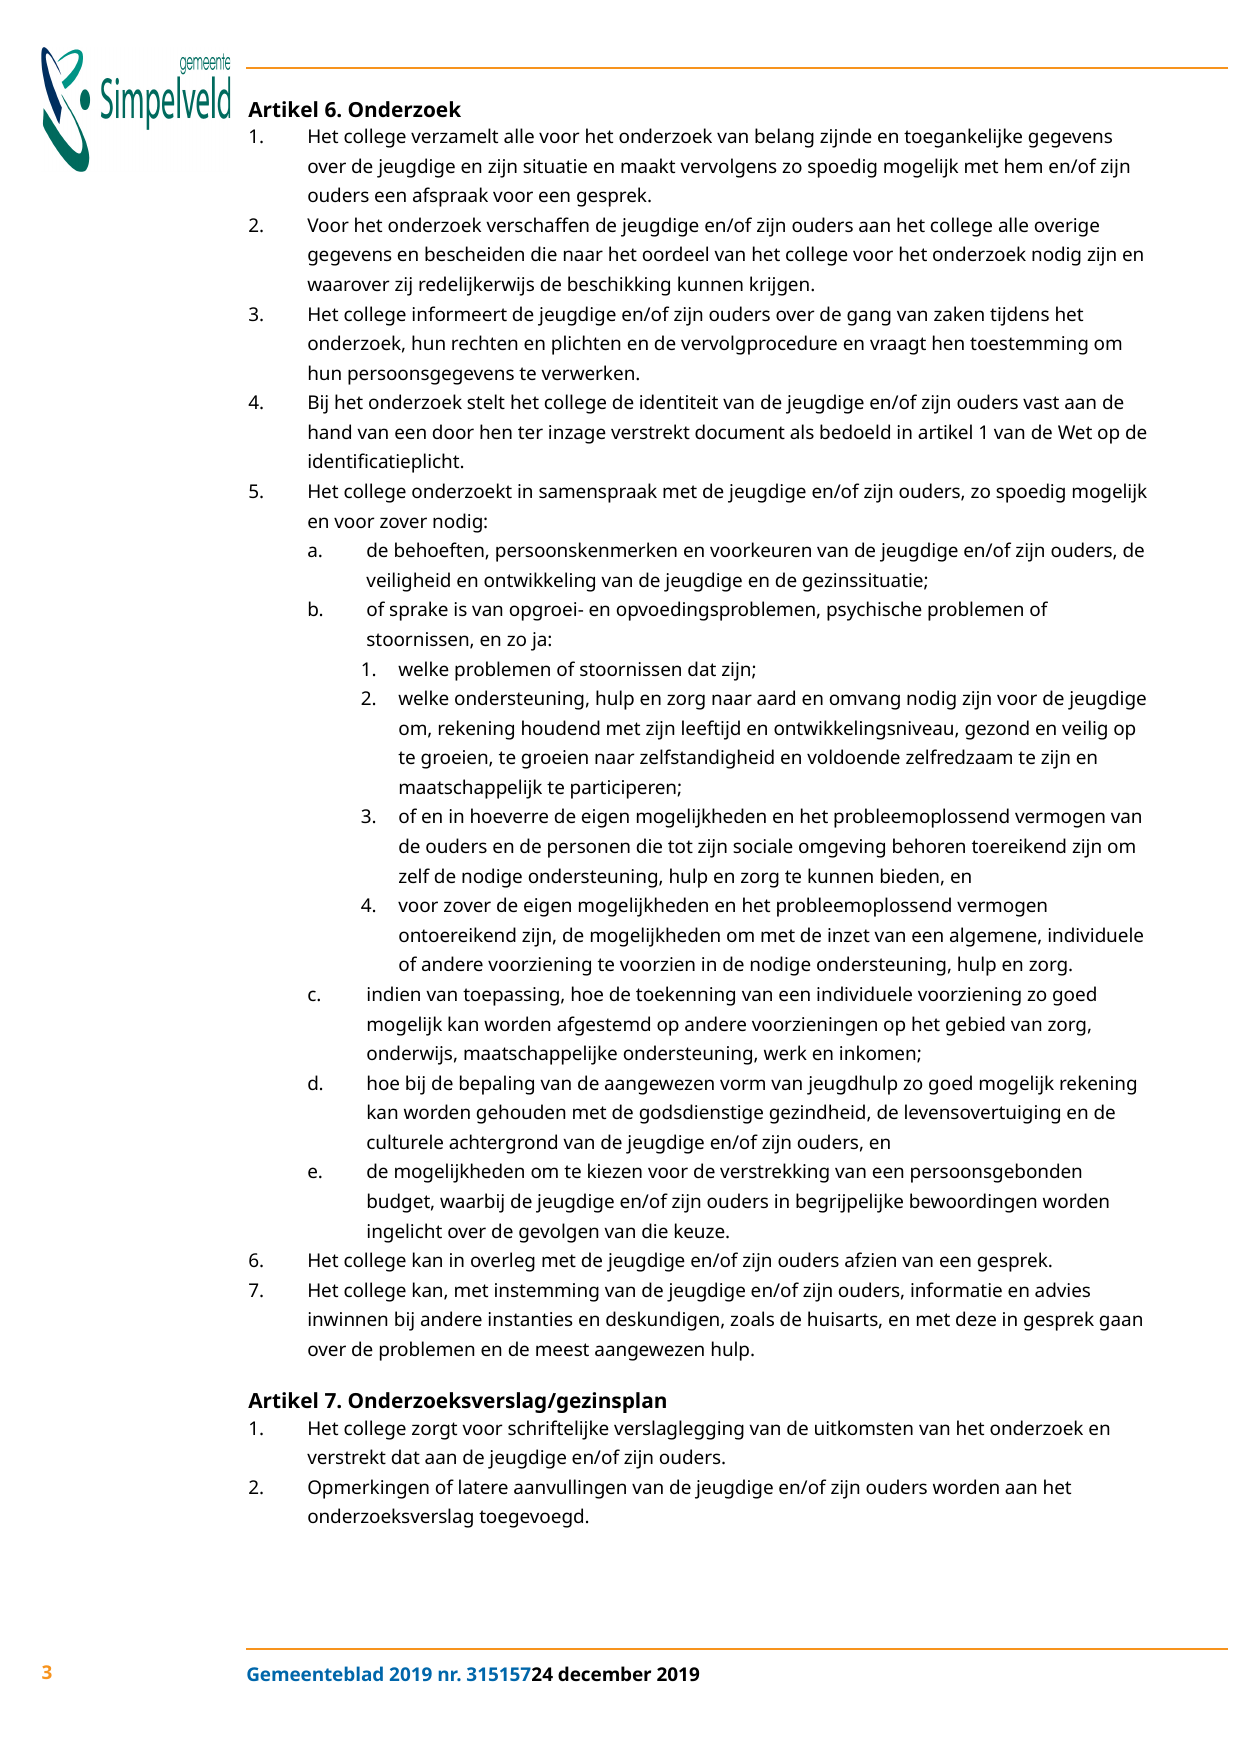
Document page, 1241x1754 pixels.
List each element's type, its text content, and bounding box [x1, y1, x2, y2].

list Het college onderzoekt in samenspraak met de jeugdige en/of zijn ouders, zo spoedig mogelijk en voor zover nodig: [248, 478, 1152, 533]
list Opmerkingen of latere aanvullingen van de jeugdige en/of zijn ouders worden aan het onderzoeksverslag toegevoegd. [248, 1474, 1152, 1529]
list indien van toepassing, hoe de toekenning van een individuele voorziening zo goed mogelijk kan worden afgestemd op andere voorzieningen op het gebied van zorg, onderwijs, maatschappelijke ondersteuning, werk en inkomen; [307, 981, 1152, 1066]
text Artikel 6. Onderzoek [248, 95, 1152, 123]
list Het college informeert de jeugdige en/of zijn ouders over de gang van zaken tijdens het onderzoek, hun rechten en plichten en de vervolgprocedure en vraagt hen toestemming om hun persoonsgegevens te verwerken. [248, 301, 1152, 386]
text Artikel 7. Onderzoeksverslag/gezinsplan [248, 1387, 1152, 1415]
list de behoeften, persoonskenmerken en voorkeuren van de jeugdige en/of zijn ouders, de veiligheid en ontwikkeling van de jeugdige en de gezinssituatie; [307, 537, 1152, 593]
list of en in hoeverre de eigen mogelijkheden en het probleemoplossend vermogen van de ouders en de personen die tot zijn sociale omgeving behoren toereikend zijn om zelf de nodige ondersteuning, hulp en zorg te kunnen bieden, en [361, 804, 1152, 888]
list Voor het onderzoek verschaffen de jeugdige en/of zijn ouders aan het college alle overige gegevens en bescheiden die naar het oordeel van het college voor het onderzoek nodig zijn en waarover zij redelijkerwijs de beschikking kunnen krijgen. [248, 212, 1152, 297]
list hoe bij de bepaling van de aangewezen vorm van jeugdhulp zo goed mogelijk rekening kan worden gehouden met de godsdienstige gezindheid, de levensovertuiging en de culturele achtergrond van de jeugdige en/of zijn ouders, en [307, 1070, 1152, 1155]
list welke ondersteuning, hulp en zorg naar aard en omvang nodig zijn voor de jeugdige om, rekening houdend met zijn leeftijd en ontwikkelingsniveau, gezond en veilig op te groeien, te groeien naar zelfstandigheid en voldoende zelfredzaam te zijn en maatschappelijk te participeren; [361, 685, 1152, 800]
list of sprake is van opgroei- en opvoedingsproblemen, psychische problemen of stoornissen, en zo ja: [307, 597, 1152, 652]
list de mogelijkheden om te kiezen voor de verstrekking van een persoonsgebonden budget, waarbij de jeugdige en/of zijn ouders in begrijpelijke bewoordingen worden ingelicht over de gevolgen van die keuze. [307, 1159, 1152, 1243]
picture [41, 47, 231, 172]
list Bij het onderzoek stelt het college de identiteit van de jeugdige en/of zijn ouders vast aan de hand van een door hen ter inzage verstrekt document als bedoeld in artikel 1 van de Wet op de identificatieplicht. [248, 389, 1152, 474]
list Het college kan in overleg met de jeugdige en/of zijn ouders afzien van een gesprek. [248, 1247, 1152, 1273]
list Het college kan, met instemming van de jeugdige en/of zijn ouders, informatie en advies inwinnen bij andere instanties en deskundigen, zoals de huisarts, en met deze in gesprek gaan over de problemen en de meest aangewezen hulp. [248, 1277, 1152, 1362]
list Het college verzamelt alle voor het onderzoek van belang zijnde en toegankelijke gegevens over de jeugdige en zijn situatie en maakt vervolgens zo spoedig mogelijk met hem en/of zijn ouders een afspraak voor een gesprek. [248, 123, 1152, 208]
list welke problemen of stoornissen dat zijn; [361, 656, 1152, 681]
list Het college zorgt voor schriftelijke verslaglegging van de uitkomsten van het onderzoek en verstrekt dat aan de jeugdige en/of zijn ouders. [248, 1415, 1152, 1470]
list voor zover de eigen mogelijkheden en het probleemoplossend vermogen ontoereikend zijn, de mogelijkheden om met de inzet van een algemene, individuele of andere voorziening te voorzien in de nodige ondersteuning, hulp en zorg. [361, 892, 1152, 977]
